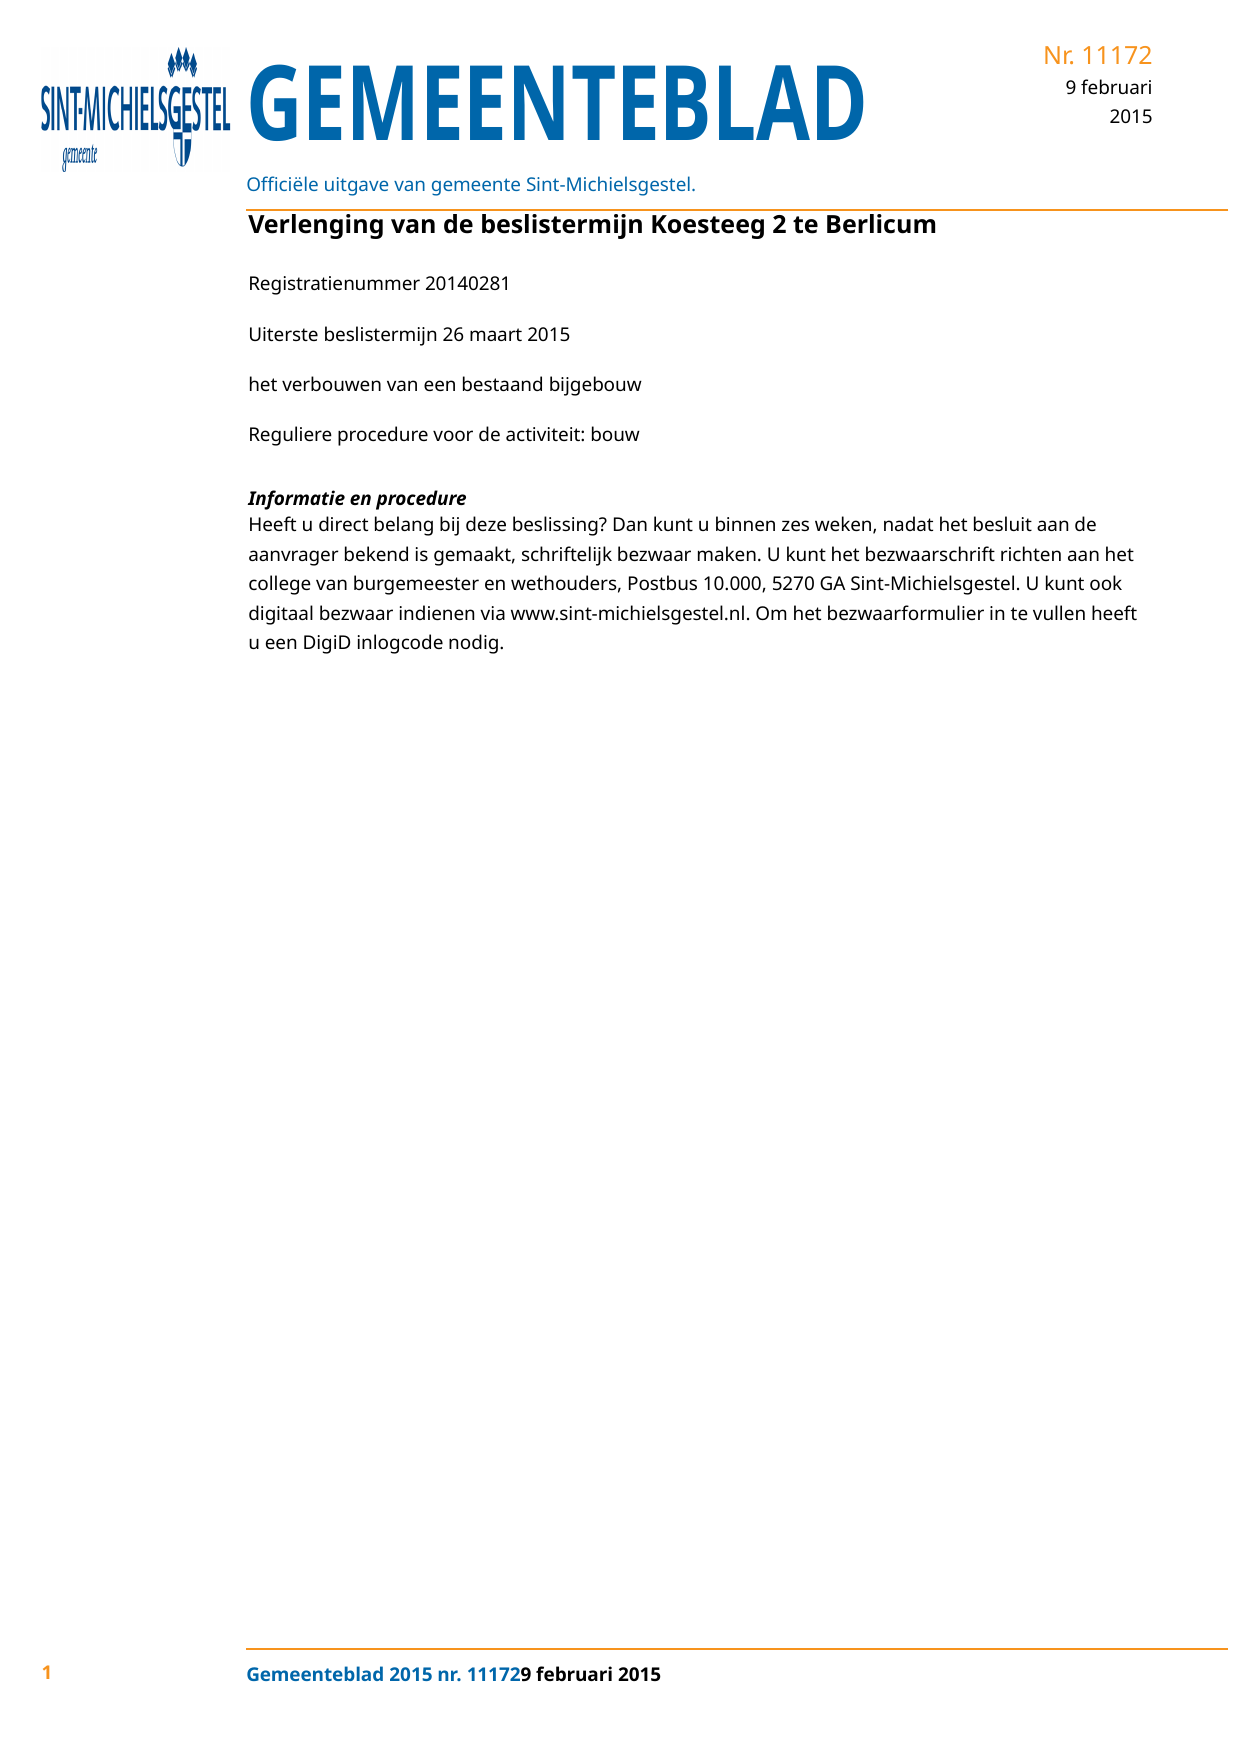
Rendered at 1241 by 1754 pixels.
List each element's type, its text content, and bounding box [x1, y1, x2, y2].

text het verbouwen van een bestaand bijgebouw [248, 371, 1152, 397]
text Verlenging van de beslistermijn Koesteeg 2 te Berlicum [248, 211, 1152, 241]
picture [41, 47, 231, 172]
text Informatie en procedure [248, 486, 1152, 511]
text Heeft u direct belang bij deze beslissing? Dan kunt u binnen zes weken, nadat het besluit aan de aanvrager bekend is gemaakt, schriftelijk bezwaar maken. U kunt het bezwaarschrift richten aan het college van burgemeester en wethouders, Postbus 10.000, 5270 GA Sint-Michielsgestel. U kunt ook digitaal bezwaar indienen via www.sint-michielsgestel.nl. Om het bezwaarformulier in te vullen heeft u een DigiD inlogcode nodig. [248, 511, 1152, 655]
text Reguliere procedure voor de activiteit: bouw [248, 422, 1152, 447]
text Uiterste beslistermijn 26 maart 2015 [248, 321, 1152, 346]
text Registratienummer 20140281 [248, 270, 1152, 296]
